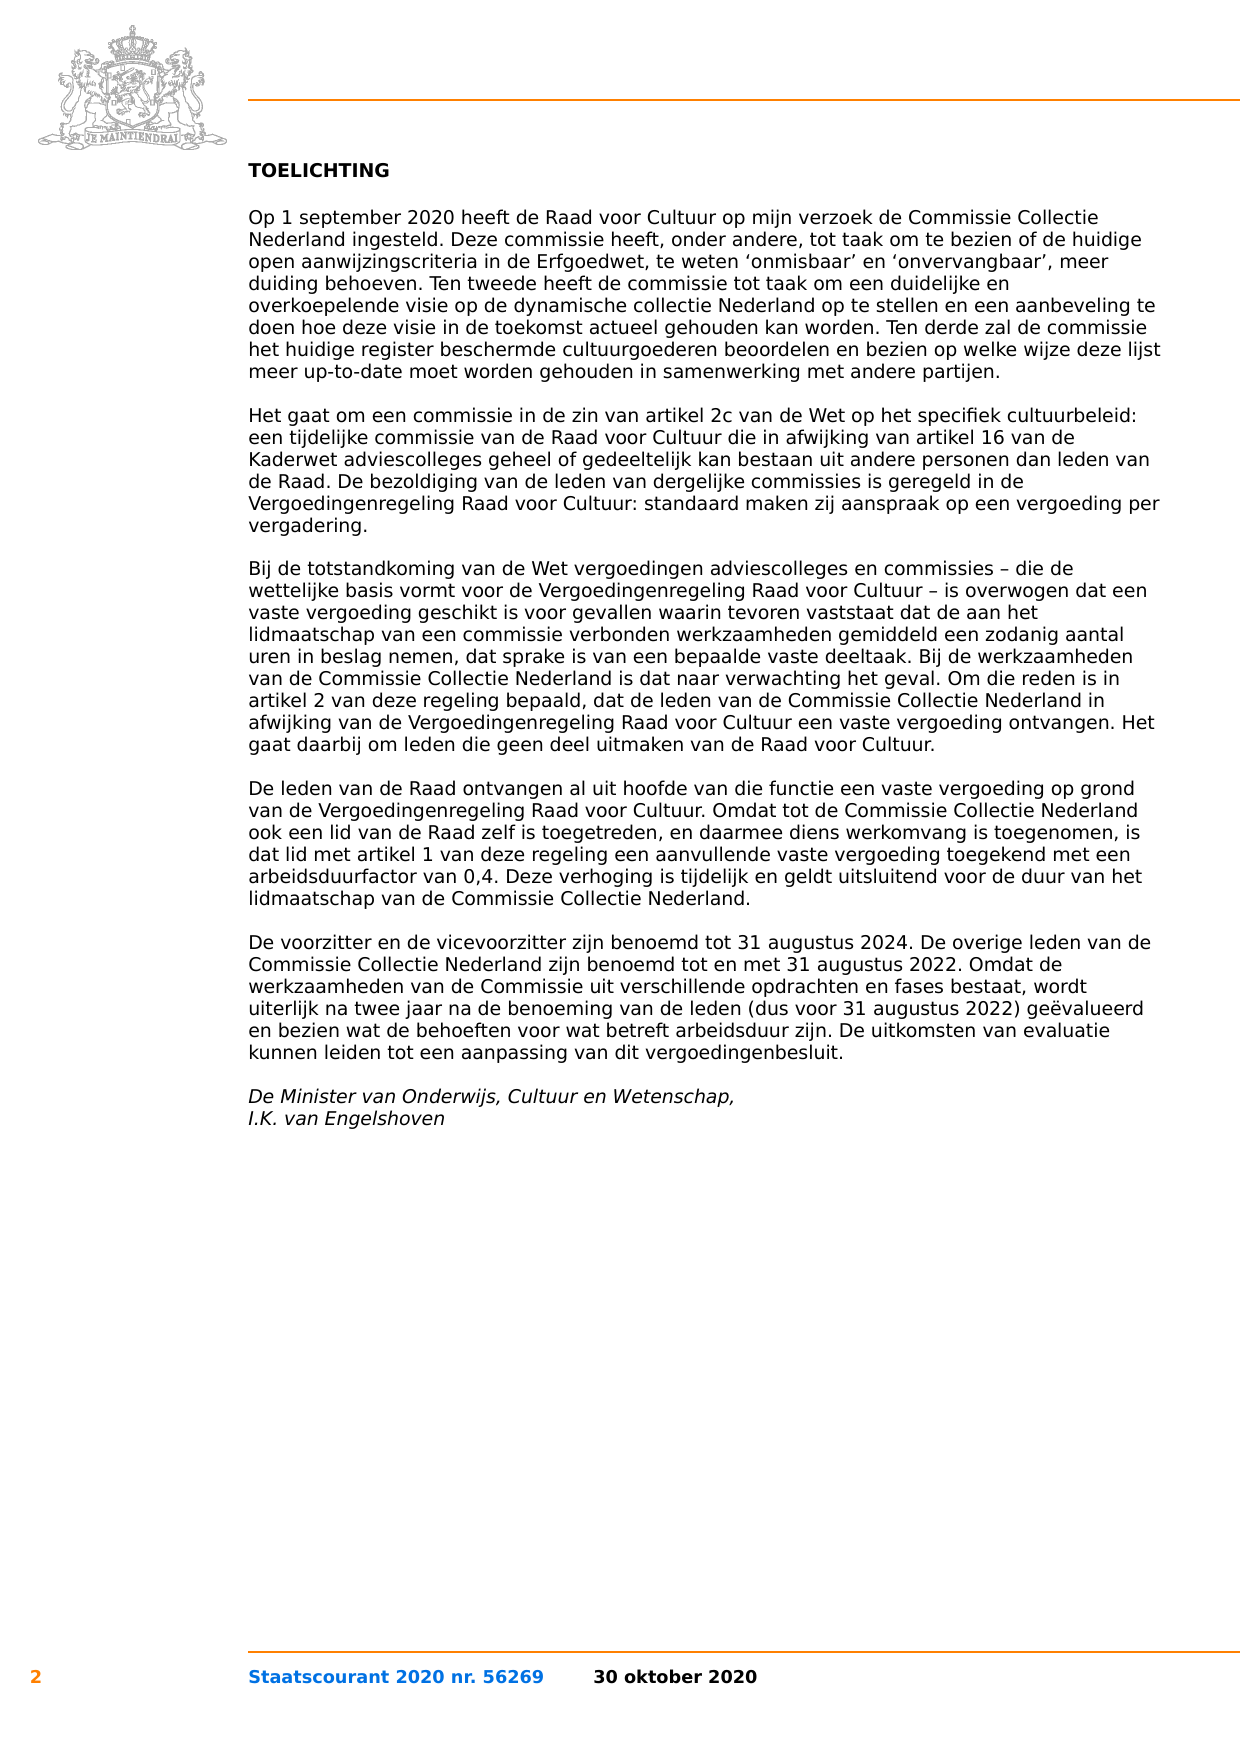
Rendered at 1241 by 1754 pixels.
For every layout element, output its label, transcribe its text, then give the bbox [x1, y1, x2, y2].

text De Minister van Onderwijs, Cultuur en Wetenschap, I.K. van Engelshoven [248, 1086, 1163, 1129]
text De leden van de Raad ontvangen al uit hoofde van die functie een vaste vergoeding op grond van de Vergoedingenregeling Raad voor Cultuur. Omdat tot de Commissie Collectie Nederland ook een lid van de Raad zelf is toegetreden, en daarmee diens werkomvang is toegenomen, is dat lid met artikel 1 van deze regeling een aanvullende vaste vergoeding toegekend met een arbeidsduurfactor van 0,4. Deze verhoging is tijdelijk en geldt uitsluitend voor de duur van het lidmaatschap van de Commissie Collectie Nederland. [248, 778, 1163, 910]
text Bij de totstandkoming van de Wet vergoedingen adviescolleges en commissies – die de wettelijke basis vormt voor de Vergoedingenregeling Raad voor Cultuur – is overwogen dat een vaste vergoeding geschikt is voor gevallen waarin tevoren vaststaat dat de aan het lidmaatschap van een commissie verbonden werkzaamheden gemiddeld een zodanig aantal uren in beslag nemen, dat sprake is van een bepaalde vaste deeltaak. Bij de werkzaamheden van de Commissie Collectie Nederland is dat naar verwachting het geval. Om die reden is in artikel 2 van deze regeling bepaald, dat de leden van de Commissie Collectie Nederland in afwijking van de Vergoedingenregeling Raad voor Cultuur een vaste vergoeding ontvangen. Het gaat daarbij om leden die geen deel uitmaken van de Raad voor Cultuur. [248, 558, 1163, 756]
text Op 1 september 2020 heeft de Raad voor Cultuur op mijn verzoek de Commissie Collectie Nederland ingesteld. Deze commissie heeft, onder andere, tot taak om te bezien of de huidige open aanwijzingscriteria in de Erfgoedwet, te weten ‘onmisbaar’ en ‘onvervangbaar’, meer duiding behoeven. Ten tweede heeft de commissie tot taak om een duidelijke en overkoepelende visie op de dynamische collectie Nederland op te stellen en een aanbeveling te doen hoe deze visie in de toekomst actueel gehouden kan worden. Ten derde zal de commissie het huidige register beschermde cultuurgoederen beoordelen en bezien op welke wijze deze lijst meer up-to-date moet worden gehouden in samenwerking met andere partijen. [248, 207, 1163, 383]
subtitle TOELICHTING [248, 160, 1163, 182]
text Het gaat om een commissie in de zin van artikel 2c van de Wet op het specifiek cultuurbeleid: een tijdelijke commissie van de Raad voor Cultuur die in afwijking van artikel 16 van de Kaderwet adviescolleges geheel of gedeeltelijk kan bestaan uit andere personen dan leden van de Raad. De bezoldiging van de leden van dergelijke commissies is geregeld in de Vergoedingenregeling Raad voor Cultuur: standaard maken zij aanspraak op een vergoeding per vergadering. [248, 404, 1163, 536]
text De voorzitter en de vicevoorzitter zijn benoemd tot 31 augustus 2024. De overige leden van de Commissie Collectie Nederland zijn benoemd tot en met 31 augustus 2022. Omdat de werkzaamheden van de Commissie uit verschillende opdrachten en fases bestaat, wordt uiterlijk na twee jaar na de benoeming van de leden (dus voor 31 augustus 2022) geëvalueerd en bezien wat de behoeften voor wat betreft arbeidsduur zijn. De uitkomsten van evaluatie kunnen leiden tot een aanpassing van dit vergoedingenbesluit. [248, 932, 1163, 1064]
picture [38, 25, 227, 150]
